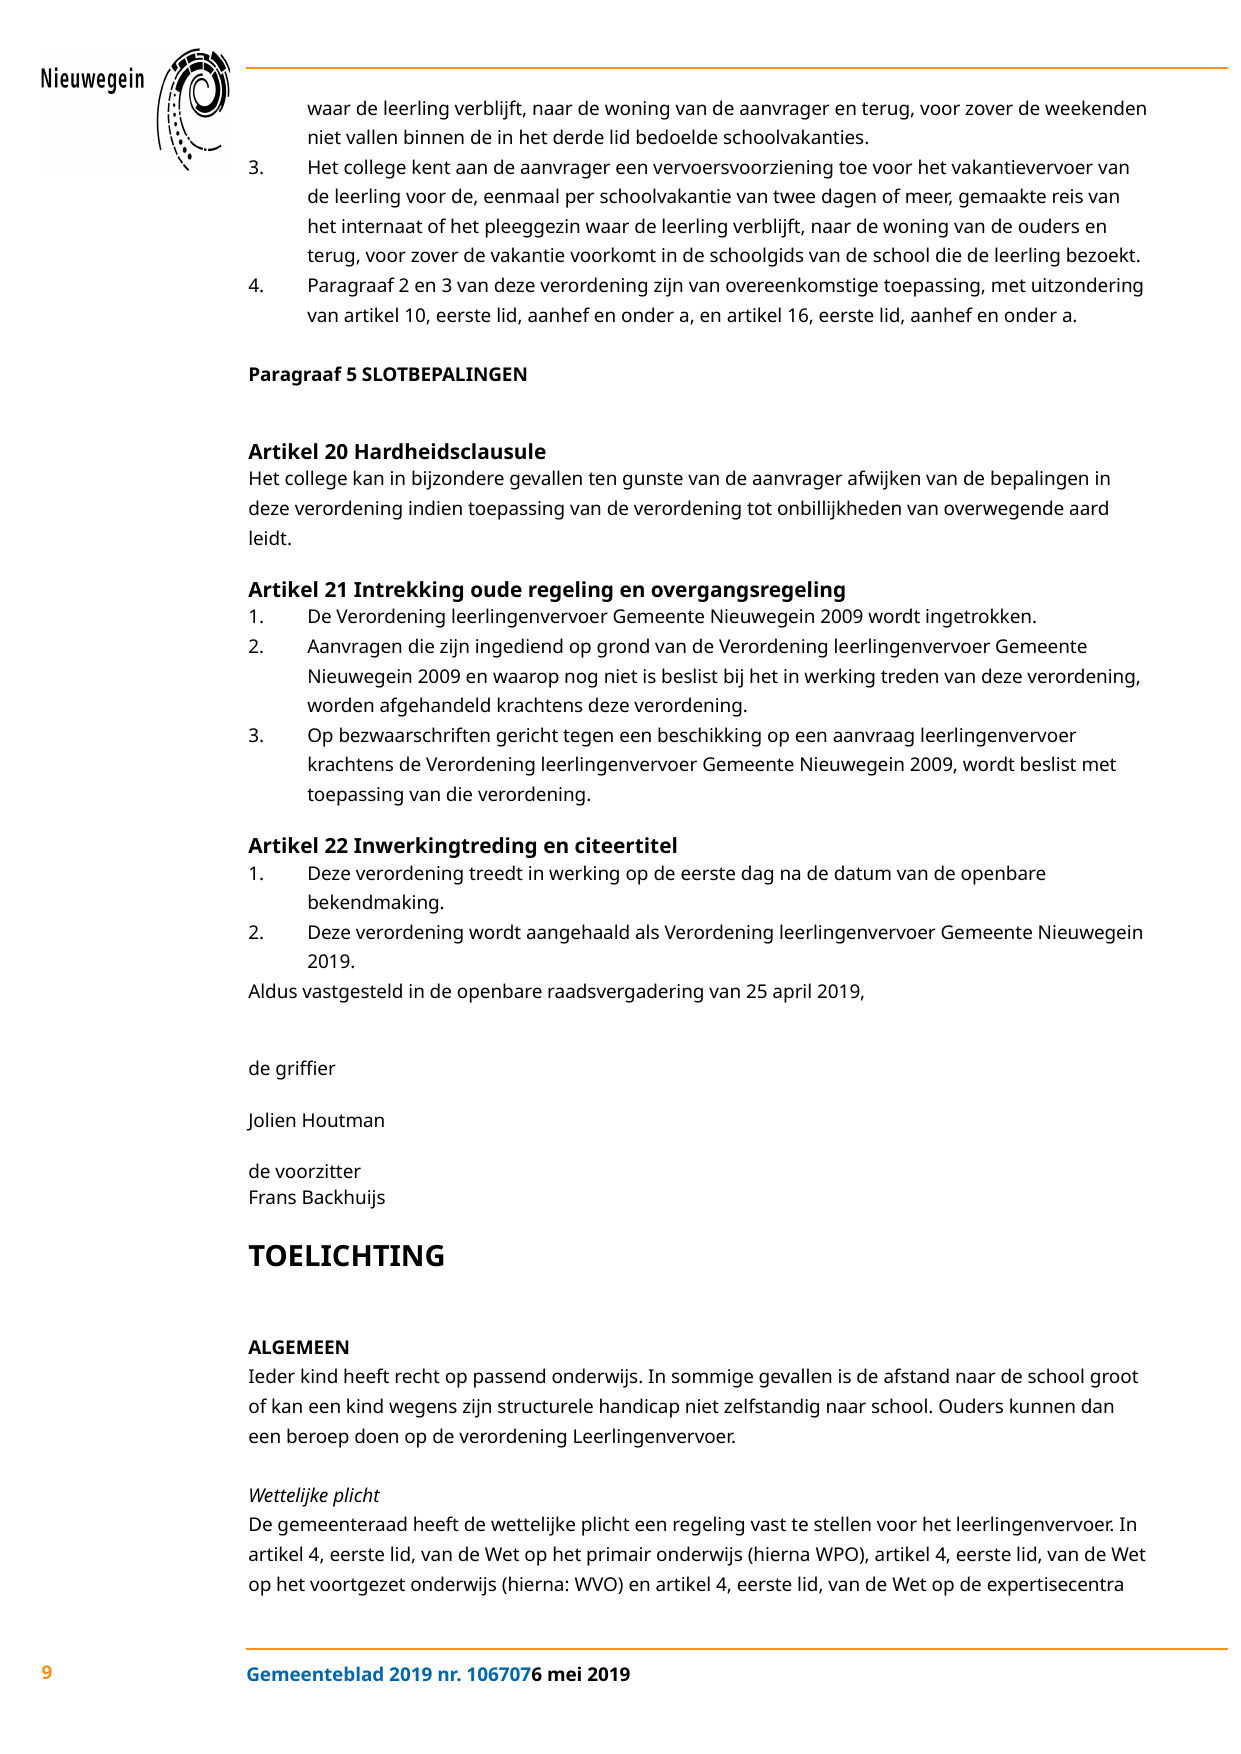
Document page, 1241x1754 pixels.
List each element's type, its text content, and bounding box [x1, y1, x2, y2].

text Het college kan in bijzondere gevallen ten gunste van de aanvrager afwijken van de bepalingen in deze verordening indien toepassing van de verordening tot onbillijkheden van overwegende aard leidt. [248, 466, 1152, 551]
list De Verordening leerlingenvervoer Gemeente Nieuwegein 2009 wordt ingetrokken. [248, 604, 1152, 629]
text TOELICHTING [248, 1236, 1152, 1275]
text De gemeenteraad heeft de wettelijke plicht een regeling vast te stellen voor het leerlingenvervoer. In artikel 4, eerste lid, van de Wet op het primair onderwijs (hierna WPO), artikel 4, eerste lid, van de Wet op het voortgezet onderwijs (hierna: WVO) en artikel 4, eerste lid, van de Wet op de expertisecentra [248, 1512, 1152, 1596]
text Ieder kind heeft recht op passend onderwijs. In sommige gevallen is de afstand naar de school groot of kan een kind wegens zijn structurele handicap niet zelfstandig naar school. Ouders kunnen dan een beroep doen op de verordening Leerlingenvervoer. [248, 1364, 1152, 1448]
text Frans Backhuijs [248, 1184, 1152, 1210]
text de voorzitter [248, 1158, 1152, 1184]
text Wettelijke plicht [248, 1482, 1152, 1508]
text Jolien Houtman [248, 1107, 1152, 1133]
text de griffier [248, 1056, 1152, 1081]
text Artikel 20 Hardheidsclausule [248, 437, 1152, 466]
list Paragraaf 2 en 3 van deze verordening zijn van overeenkomstige toepassing, met uitzondering van artikel 10, eerste lid, aanhef en onder a, en artikel 16, eerste lid, aanhef en onder a. [248, 272, 1152, 328]
picture [41, 47, 231, 172]
text Artikel 21 Intrekking oude regeling en overgangsregeling [248, 575, 1152, 604]
list Deze verordening treedt in werking op de eerste dag na de datum van de openbare bekendmaking. [248, 860, 1152, 915]
text Paragraaf 5 SLOTBEPALINGEN [248, 361, 1152, 387]
list Aanvragen die zijn ingediend op grond van de Verordening leerlingenvervoer Gemeente Nieuwegein 2009 en waarop nog niet is beslist bij het in werking treden van deze verordening, worden afgehandeld krachtens deze verordening. [248, 633, 1152, 718]
text Artikel 22 Inwerkingtreding en citeertitel [248, 832, 1152, 860]
list Het college kent aan de aanvrager een vervoersvoorziening toe voor het vakantievervoer van de leerling voor de, eenmaal per schoolvakantie van twee dagen of meer, gemaakte reis van het internaat of het pleeggezin waar de leerling verblijft, naar de woning van de ouders en terug, voor zover de vakantie voorkomt in de schoolgids van de school die de leerling bezoekt. [248, 154, 1152, 268]
list Deze verordening wordt aangehaald als Verordening leerlingenvervoer Gemeente Nieuwegein 2019. [248, 919, 1152, 974]
text ALGEMEEN [248, 1334, 1152, 1360]
text Aldus vastgesteld in de openbare raadsvergadering van 25 april 2019, [248, 978, 1152, 1004]
list Op bezwaarschriften gericht tegen een beschikking op een aanvraag leerlingenvervoer krachtens de Verordening leerlingenvervoer Gemeente Nieuwegein 2009, wordt beslist met toepassing van die verordening. [248, 722, 1152, 807]
list waar de leerling verblijft, naar de woning van de aanvrager en terug, voor zover de weekenden niet vallen binnen de in het derde lid bedoelde schoolvakanties. [248, 95, 1152, 150]
